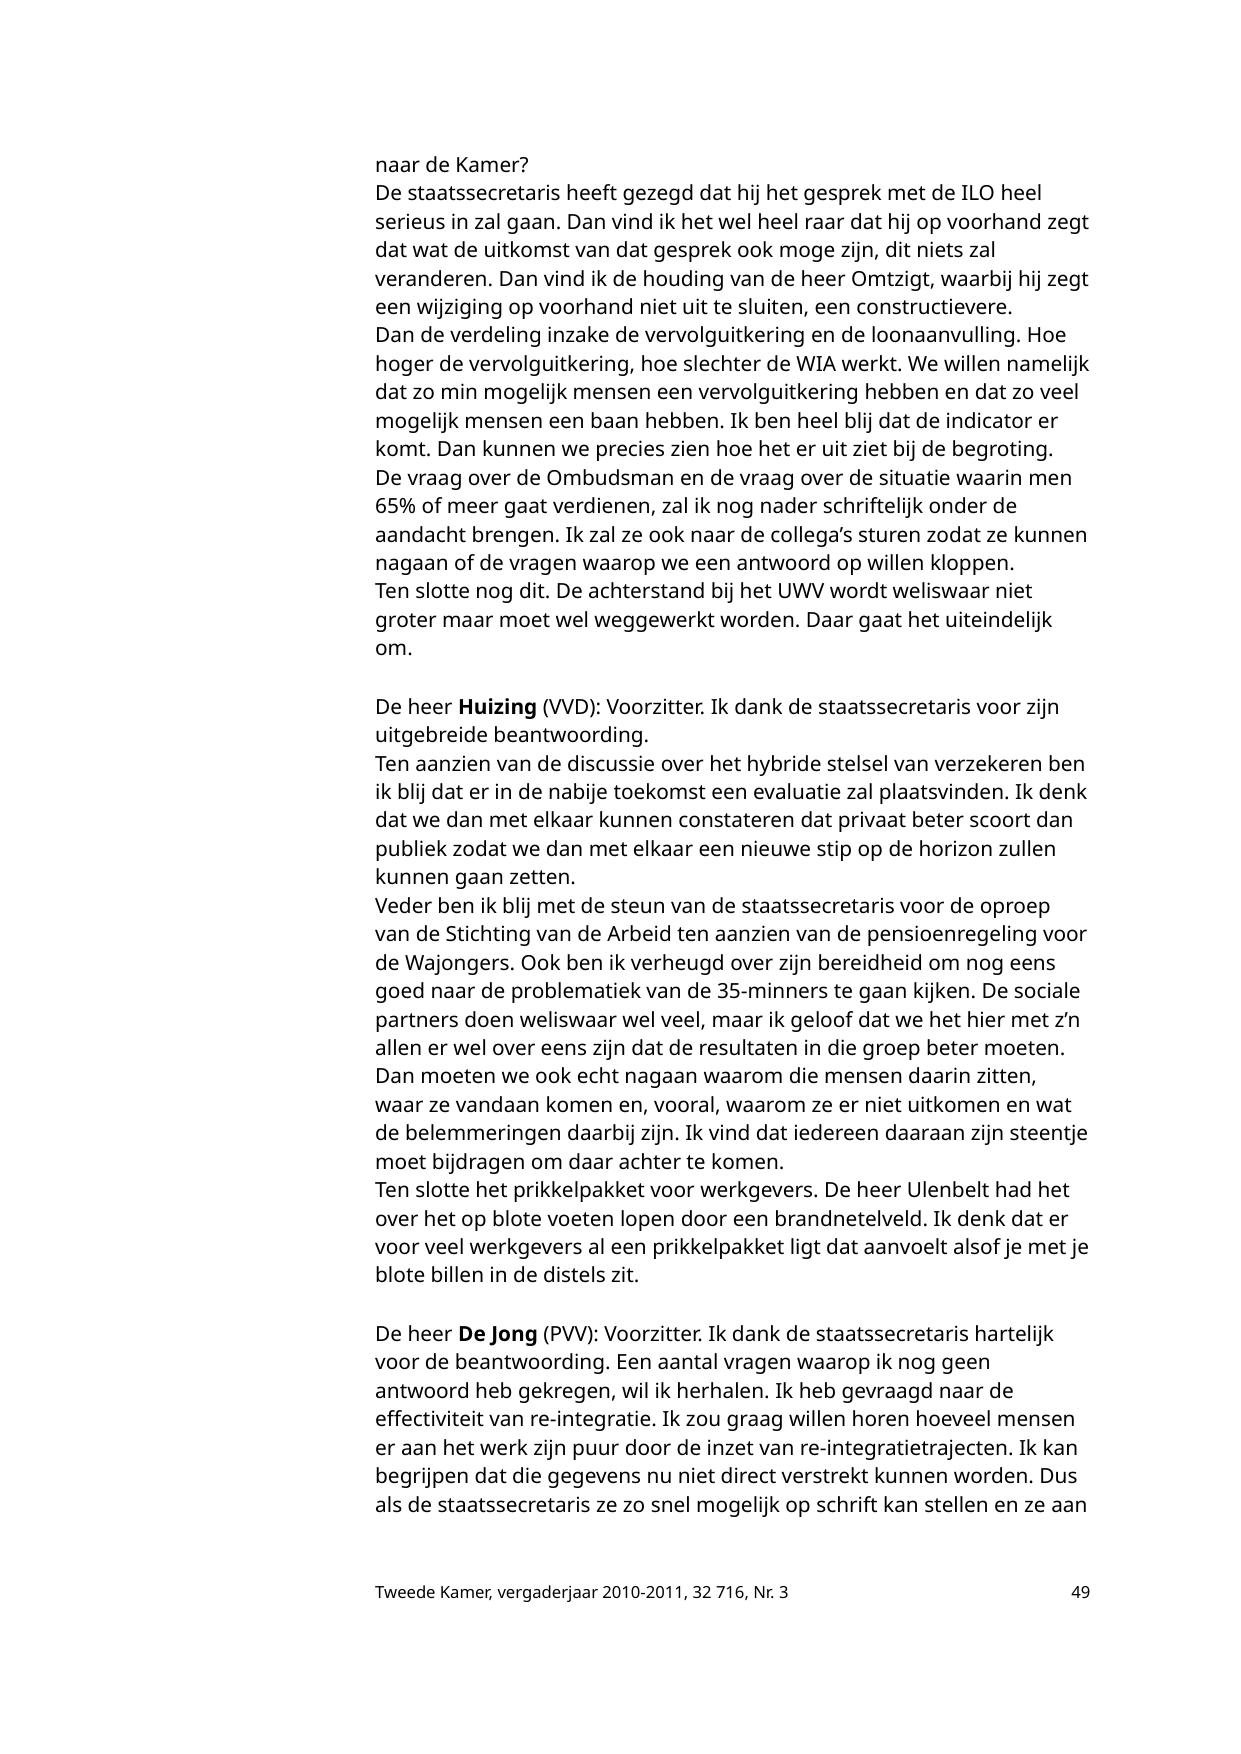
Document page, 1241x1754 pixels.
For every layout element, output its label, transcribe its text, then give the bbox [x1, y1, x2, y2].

text Veder ben ik blij met de steun van de staatssecretaris voor de oproep van de Stichting van de Arbeid ten aanzien van de pensioenregeling voor de Wajongers. Ook ben ik verheugd over zijn bereidheid om nog eens goed naar de problematiek van de 35-minners te gaan kijken. De sociale partners doen weliswaar wel veel, maar ik geloof dat we het hier met z’n allen er wel over eens zijn dat de resultaten in die groep beter moeten. Dan moeten we ook echt nagaan waarom die mensen daarin zitten, waar ze vandaan komen en, vooral, waarom ze er niet uitkomen en wat de belemmeringen daarbij zijn. Ik vind dat iedereen daaraan zijn steentje moet bijdragen om daar achter te komen. [375, 891, 1090, 1175]
text De staatssecretaris heeft gezegd dat hij het gesprek met de ILO heel serieus in zal gaan. Dan vind ik het wel heel raar dat hij op voorhand zegt dat wat de uitkomst van dat gesprek ook moge zijn, dit niets zal veranderen. Dan vind ik de houding van de heer Omtzigt, waarbij hij zegt een wijziging op voorhand niet uit te sluiten, een constructievere. [375, 178, 1090, 321]
text Ten slotte nog dit. De achterstand bij het UWV wordt weliswaar niet groter maar moet wel weggewerkt worden. Daar gaat het uiteindelijk om. [375, 577, 1090, 662]
text naar de Kamer? [375, 150, 1090, 178]
text De heer Huizing (VVD): Voorzitter. Ik dank de staatssecretaris voor zijn uitgebreide beantwoording. [375, 692, 1090, 749]
text Dan de verdeling inzake de vervolguitkering en de loonaanvulling. Hoe hoger de vervolguitkering, hoe slechter de WIA werkt. We willen namelijk dat zo min mogelijk mensen een vervolguitkering hebben en dat zo veel mogelijk mensen een baan hebben. Ik ben heel blij dat de indicator er komt. Dan kunnen we precies zien hoe het er uit ziet bij de begroting. [375, 321, 1090, 463]
text Ten slotte het prikkelpakket voor werkgevers. De heer Ulenbelt had het over het op blote voeten lopen door een brandnetelveld. Ik denk dat er voor veel werkgevers al een prikkelpakket ligt dat aanvoelt alsof je met je blote billen in de distels zit. [375, 1175, 1090, 1289]
text De vraag over de Ombudsman en de vraag over de situatie waarin men 65% of meer gaat verdienen, zal ik nog nader schriftelijk onder de aandacht brengen. Ik zal ze ook naar de collega’s sturen zodat ze kunnen nagaan of de vragen waarop we een antwoord op willen kloppen. [375, 463, 1090, 577]
text Ten aanzien van de discussie over het hybride stelsel van verzekeren ben ik blij dat er in de nabije toekomst een evaluatie zal plaatsvinden. Ik denk dat we dan met elkaar kunnen constateren dat privaat beter scoort dan publiek zodat we dan met elkaar een nieuwe stip op de horizon zullen kunnen gaan zetten. [375, 749, 1090, 891]
text De heer De Jong (PVV): Voorzitter. Ik dank de staatssecretaris hartelijk voor de beantwoording. Een aantal vragen waarop ik nog geen antwoord heb gekregen, wil ik herhalen. Ik heb gevraagd naar de effectiviteit van re-integratie. Ik zou graag willen horen hoeveel mensen er aan het werk zijn puur door de inzet van re-integratietrajecten. Ik kan begrijpen dat die gegevens nu niet direct verstrekt kunnen worden. Dus als de staatssecretaris ze zo snel mogelijk op schrift kan stellen en ze aan [375, 1319, 1090, 1518]
